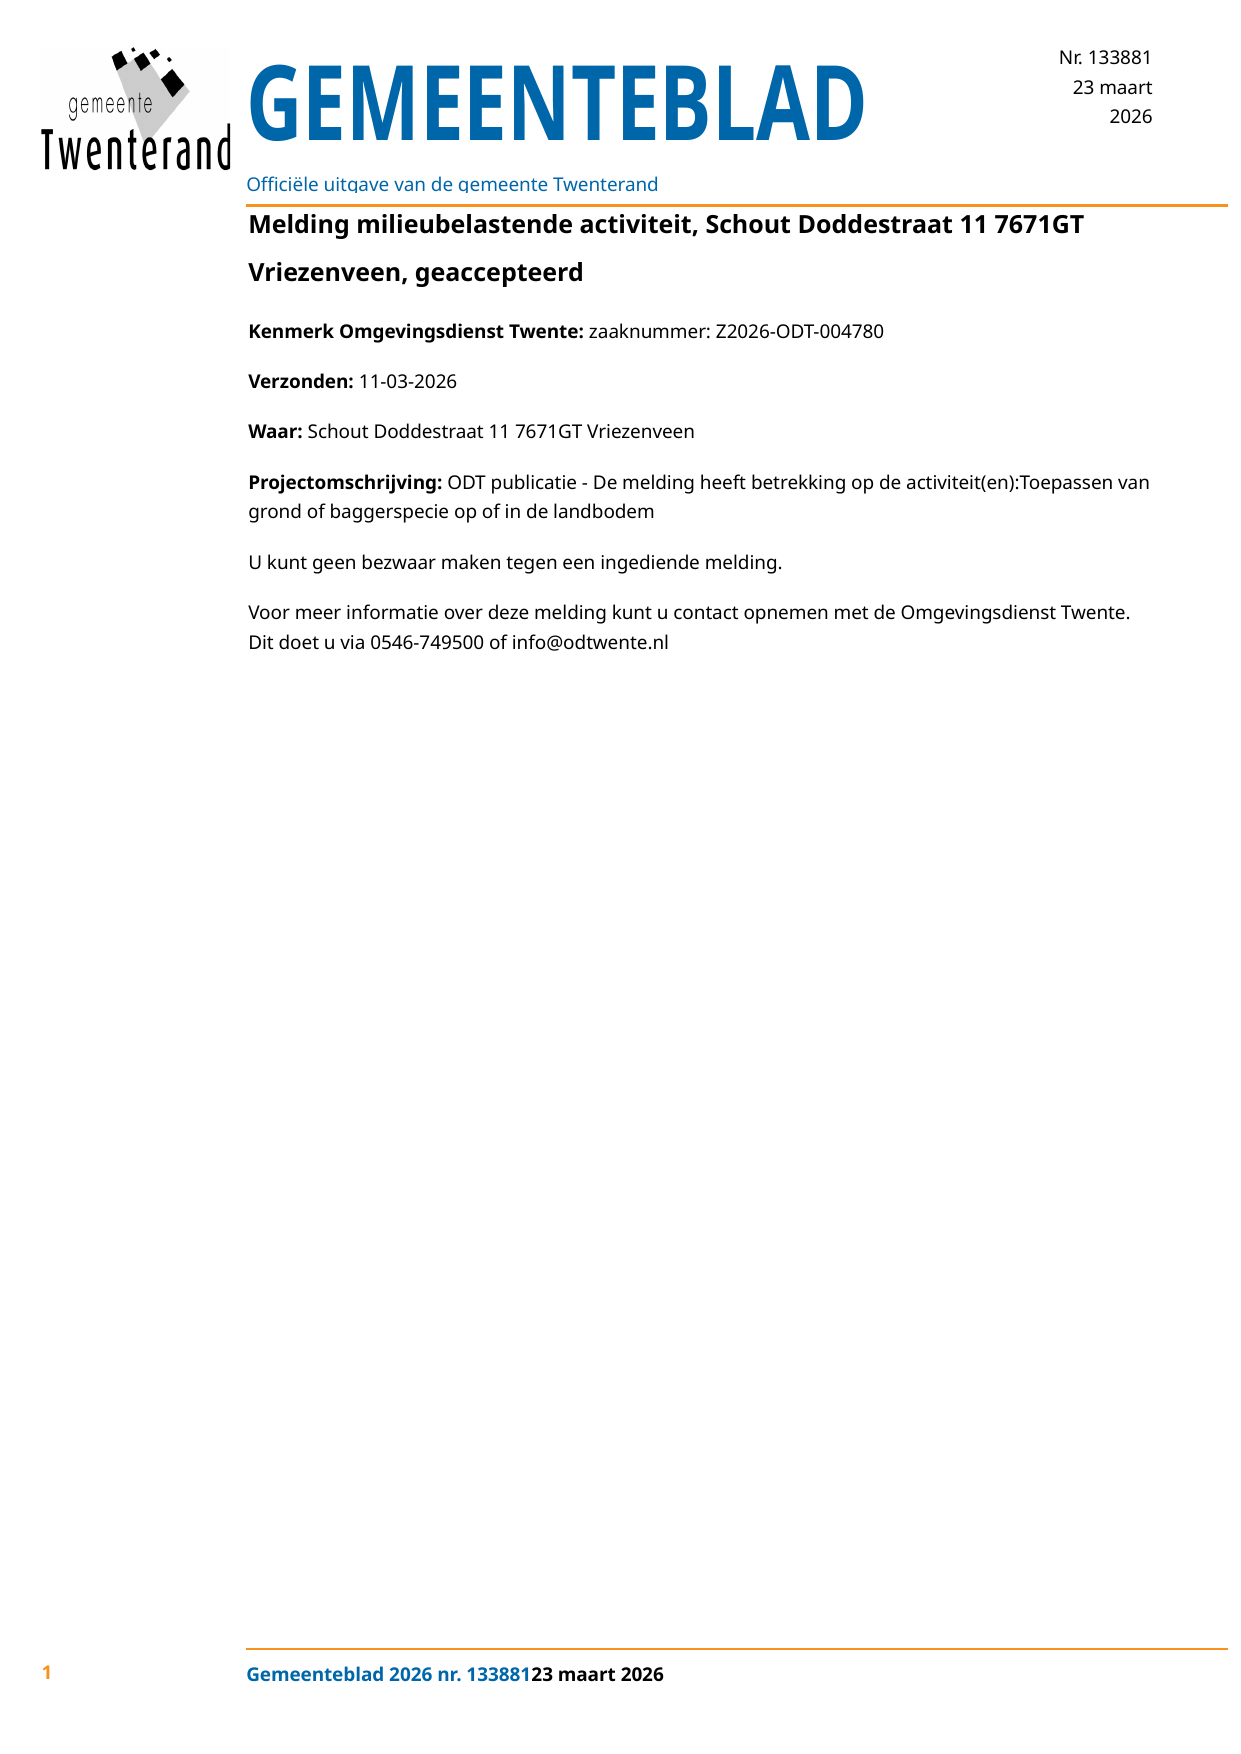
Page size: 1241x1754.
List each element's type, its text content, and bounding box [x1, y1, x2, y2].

text Verzonden: 11-03-2026 [248, 368, 1152, 394]
picture [41, 47, 231, 172]
text Voor meer informatie over deze melding kunt u contact opnemen met de Omgevingsdienst Twente. Dit doet u via 0546-749500 of info@odtwente.nl [248, 599, 1152, 655]
text Waar: Schout Doddestraat 11 7671GT Vriezenveen [248, 419, 1152, 444]
text Projectomschrijving: ODT publicatie - De melding heeft betrekking op de activiteit(en):Toepassen van grond of baggerspecie op of in de landbodem [248, 469, 1152, 524]
text Melding milieubelastende activiteit, Schout Doddestraat 11 7671GT Vriezenveen, geaccepteerd [248, 207, 1152, 288]
text Kenmerk Omgevingsdienst Twente: zaaknummer: Z2026-ODT-004780 [248, 318, 1152, 344]
text U kunt geen bezwaar maken tegen een ingediende melding. [248, 549, 1152, 575]
